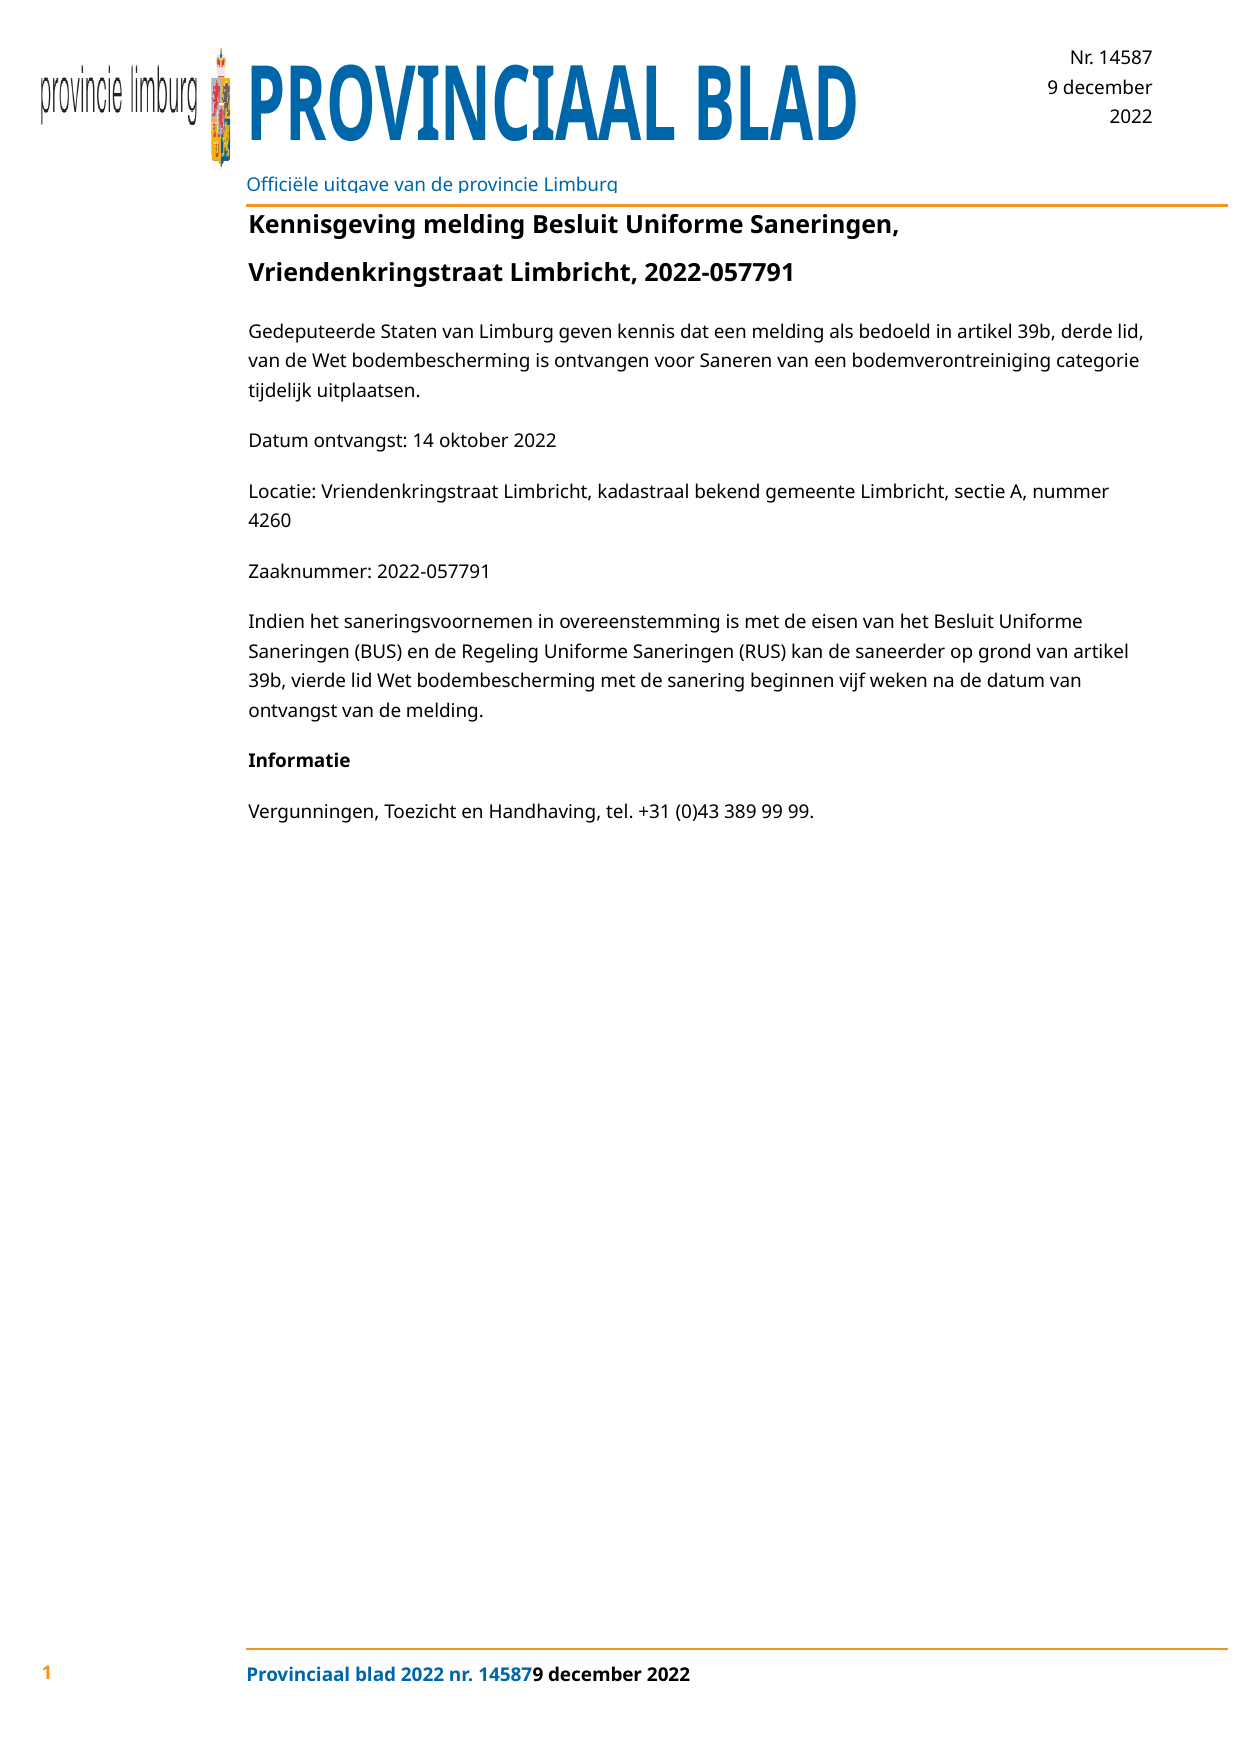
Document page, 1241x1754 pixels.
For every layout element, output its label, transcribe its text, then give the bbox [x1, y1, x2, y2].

text Zaaknummer: 2022-057791 [248, 558, 1152, 584]
picture [41, 47, 231, 172]
text Datum ontvangst: 14 oktober 2022 [248, 427, 1152, 453]
text Locatie: Vriendenkringstraat Limbricht, kadastraal bekend gemeente Limbricht, sectie A, nummer 4260 [248, 478, 1152, 533]
text Informatie [248, 747, 1152, 773]
text Vergunningen, Toezicht en Handhaving, tel. +31 (0)43 389 99 99. [248, 798, 1152, 824]
text Gedeputeerde Staten van Limburg geven kennis dat een melding als bedoeld in artikel 39b, derde lid, van de Wet bodembescherming is ontvangen voor Saneren van een bodemverontreiniging categorie tijdelijk uitplaatsen. [248, 318, 1152, 403]
text Kennisgeving melding Besluit Uniforme Saneringen, Vriendenkringstraat Limbricht, 2022-057791 [248, 207, 1152, 288]
text Indien het saneringsvoornemen in overeenstemming is met de eisen van het Besluit Uniforme Saneringen (BUS) en de Regeling Uniforme Saneringen (RUS) kan de saneerder op grond van artikel 39b, vierde lid Wet bodembescherming met de sanering beginnen vijf weken na de datum van ontvangst van de melding. [248, 608, 1152, 723]
